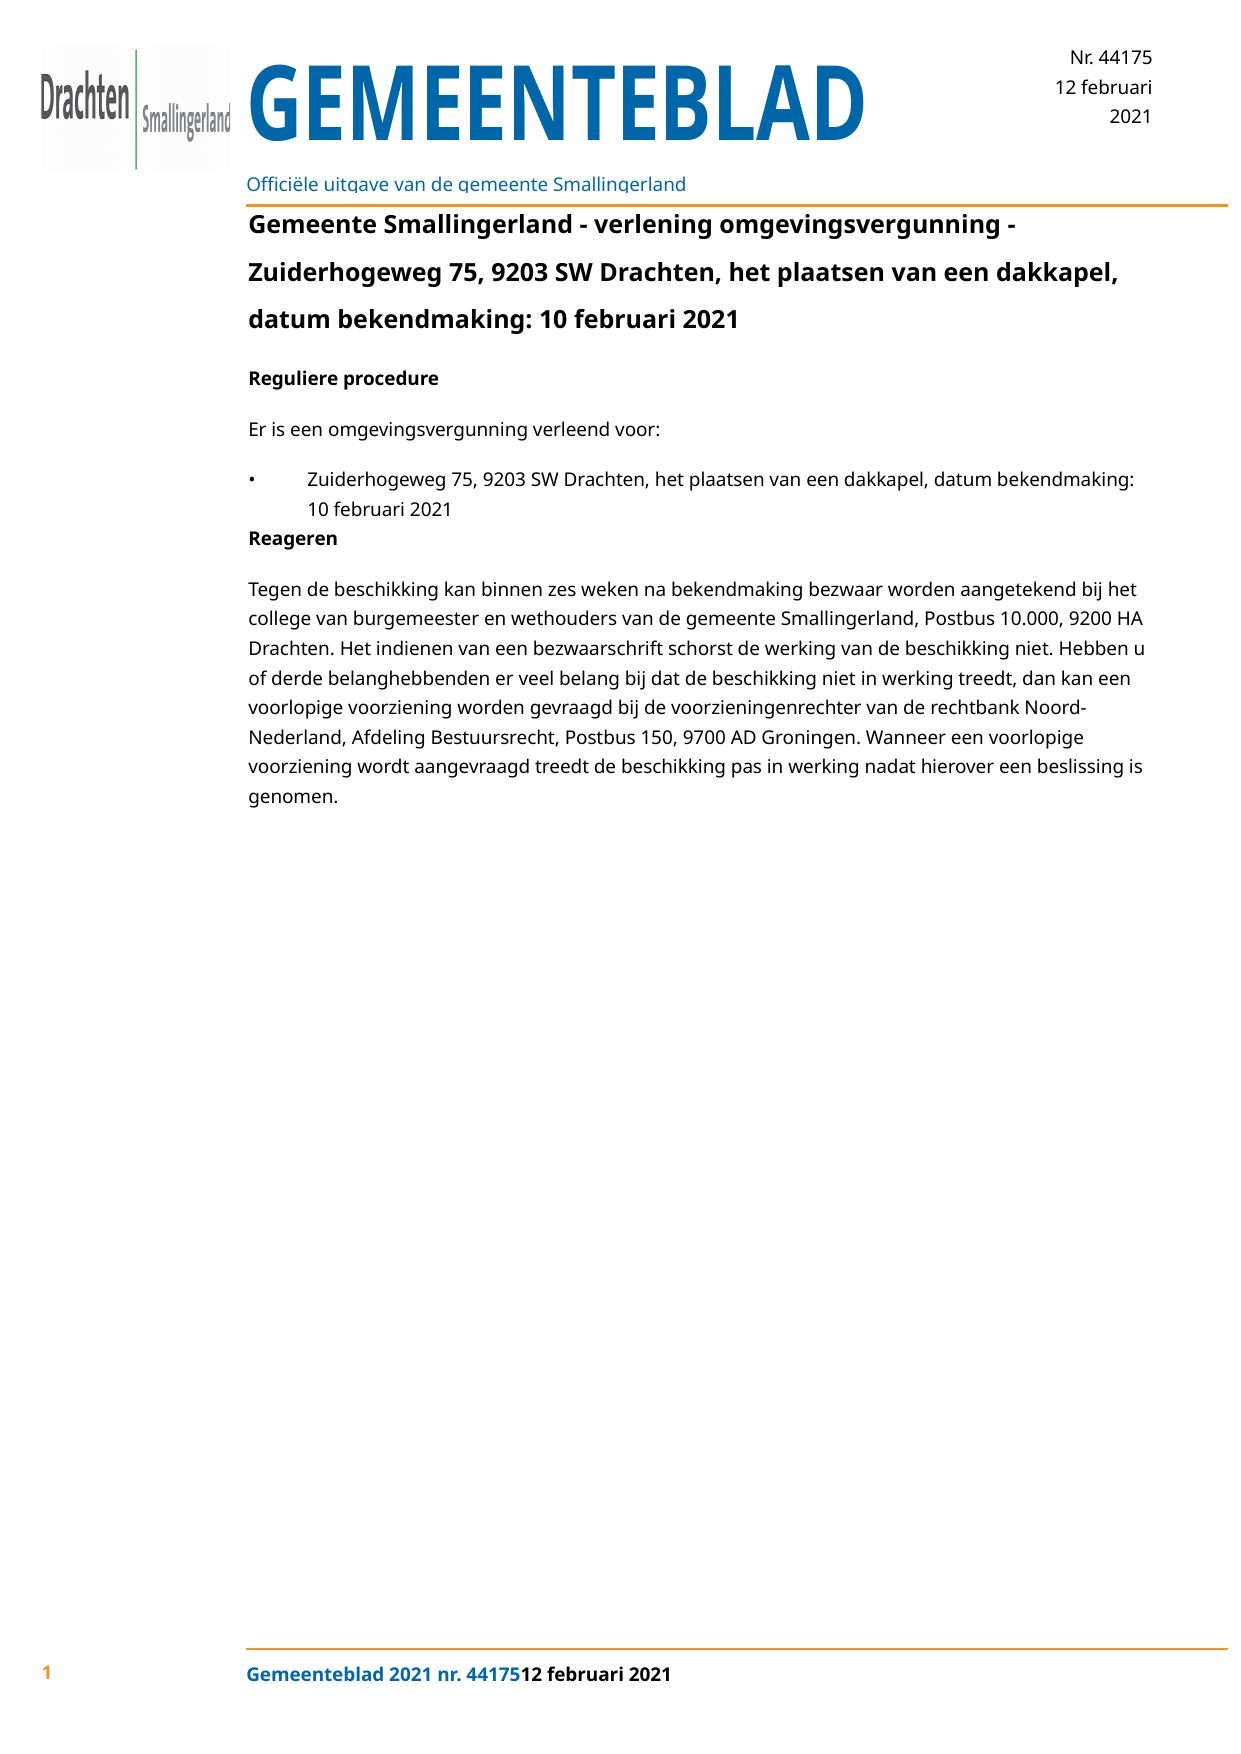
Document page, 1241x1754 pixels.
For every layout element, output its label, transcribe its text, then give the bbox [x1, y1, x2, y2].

text Er is een omgevingsvergunning verleend voor: [248, 416, 1152, 442]
text Tegen de beschikking kan binnen zes weken na bekendmaking bezwaar worden aangetekend bij het college van burgemeester en wethouders van de gemeente Smallingerland, Postbus 10.000, 9200 HA Drachten. Het indienen van een bezwaarschrift schorst de werking van de beschikking niet. Hebben u of derde belanghebbenden er veel belang bij dat de beschikking niet in werking treedt, dan kan een voorlopige voorziening worden gevraagd bij de voorzieningenrechter van de rechtbank Noord-Nederland, Afdeling Bestuursrecht, Postbus 150, 9700 AD Groningen. Wanneer een voorlopige voorziening wordt aangevraagd treedt de beschikking pas in werking nadat hierover een beslissing is genomen. [248, 576, 1152, 809]
text Reguliere procedure [248, 366, 1152, 391]
list Zuiderhogeweg 75, 9203 SW Drachten, het plaatsen van een dakkapel, datum bekendmaking: 10 februari 2021 [248, 466, 1152, 522]
picture [41, 47, 231, 172]
text Reageren [248, 526, 1152, 551]
text Gemeente Smallingerland - verlening omgevingsvergunning - Zuiderhogeweg 75, 9203 SW Drachten, het plaatsen van een dakkapel, datum bekendmaking: 10 februari 2021 [248, 207, 1152, 336]
